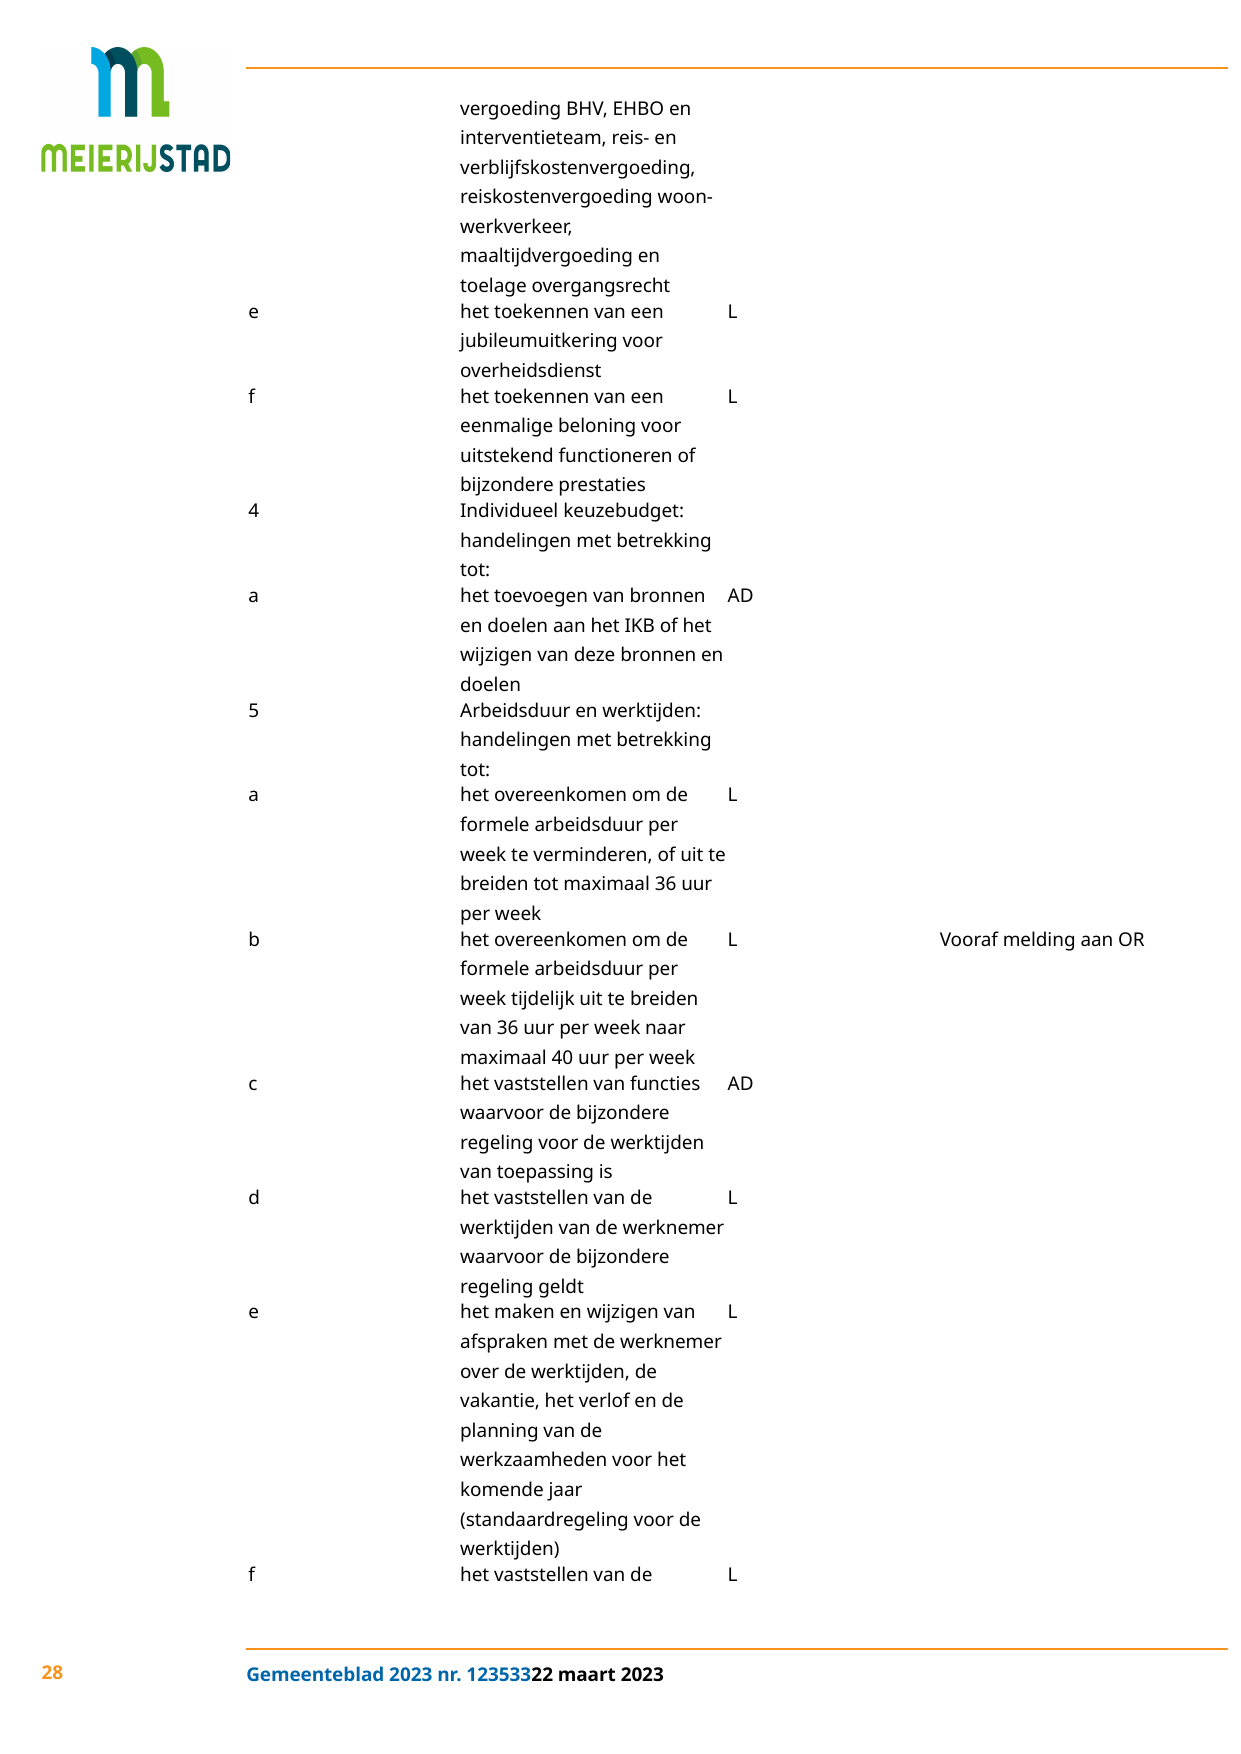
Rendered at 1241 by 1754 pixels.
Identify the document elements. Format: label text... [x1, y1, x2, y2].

table_cell het vaststellen van functies waarvoor de bijzondere regeling voor de werktijden van toepassing is [460, 1070, 727, 1184]
table_cell L [728, 298, 939, 383]
table_cell [940, 298, 1152, 383]
table_cell L [728, 1299, 939, 1561]
table_cell het overeenkomen om de formele arbeidsduur per week tijdelijk uit te breiden van 36 uur per week naar maximaal 40 uur per week [460, 926, 727, 1070]
table_cell 5 [248, 697, 460, 782]
table_cell 4 [248, 498, 460, 582]
table_cell L [728, 782, 939, 926]
table_cell [940, 498, 1152, 582]
table_cell f [248, 383, 460, 497]
table_cell Individueel keuzebudget: handelingen met betrekking tot: [460, 498, 727, 582]
table_cell [728, 95, 939, 298]
table_cell e [248, 298, 460, 383]
picture [41, 47, 231, 172]
table_cell AD [728, 582, 939, 697]
table_cell het toekennen van een jubileumuitkering voor overheidsdienst [460, 298, 727, 383]
table_cell het vaststellen van de werktijden van de werknemer waarvoor de bijzondere regeling geldt [460, 1184, 727, 1299]
table_cell het overeenkomen om de formele arbeidsduur per week te verminderen, of uit te breiden tot maximaal 36 uur per week [460, 782, 727, 926]
table_cell [940, 383, 1152, 497]
table_cell [248, 95, 460, 298]
table_cell L [728, 926, 939, 1070]
table_cell f [248, 1561, 460, 1587]
table_cell het toevoegen van bronnen en doelen aan het IKB of het wijzigen van deze bronnen en doelen [460, 582, 727, 697]
table_cell AD [728, 1070, 939, 1184]
table_cell [728, 498, 939, 582]
table_cell b [248, 926, 460, 1070]
table_cell [940, 1299, 1152, 1561]
table_cell vergoeding BHV, EHBO en interventieteam, reis- en verblijfskostenvergoeding, reiskostenvergoeding woon-werkverkeer, maaltijdvergoeding en toelage overgangsrecht [460, 95, 727, 298]
table_cell a [248, 782, 460, 926]
table_cell [728, 697, 939, 782]
table_cell [940, 1070, 1152, 1184]
table_cell Arbeidsduur en werktijden: handelingen met betrekking tot: [460, 697, 727, 782]
table_cell [940, 1561, 1152, 1587]
table_cell d [248, 1184, 460, 1299]
table_cell L [728, 383, 939, 497]
table_cell [940, 782, 1152, 926]
table_cell Vooraf melding aan OR [940, 926, 1152, 1070]
table_cell c [248, 1070, 460, 1184]
table_cell het maken en wijzigen van afspraken met de werknemer over de werktijden, de vakantie, het verlof en de planning van de werkzaamheden voor het komende jaar (standaardregeling voor de werktijden) [460, 1299, 727, 1561]
table_cell e [248, 1299, 460, 1561]
table_cell [940, 1184, 1152, 1299]
table_cell [940, 95, 1152, 298]
table_cell L [728, 1184, 939, 1299]
table_cell [940, 582, 1152, 697]
table_cell [940, 697, 1152, 782]
table_cell a [248, 582, 460, 697]
table_cell L [728, 1561, 939, 1587]
table_cell het vaststellen van de [460, 1561, 727, 1587]
table_cell het toekennen van een eenmalige beloning voor uitstekend functioneren of bijzondere prestaties [460, 383, 727, 497]
